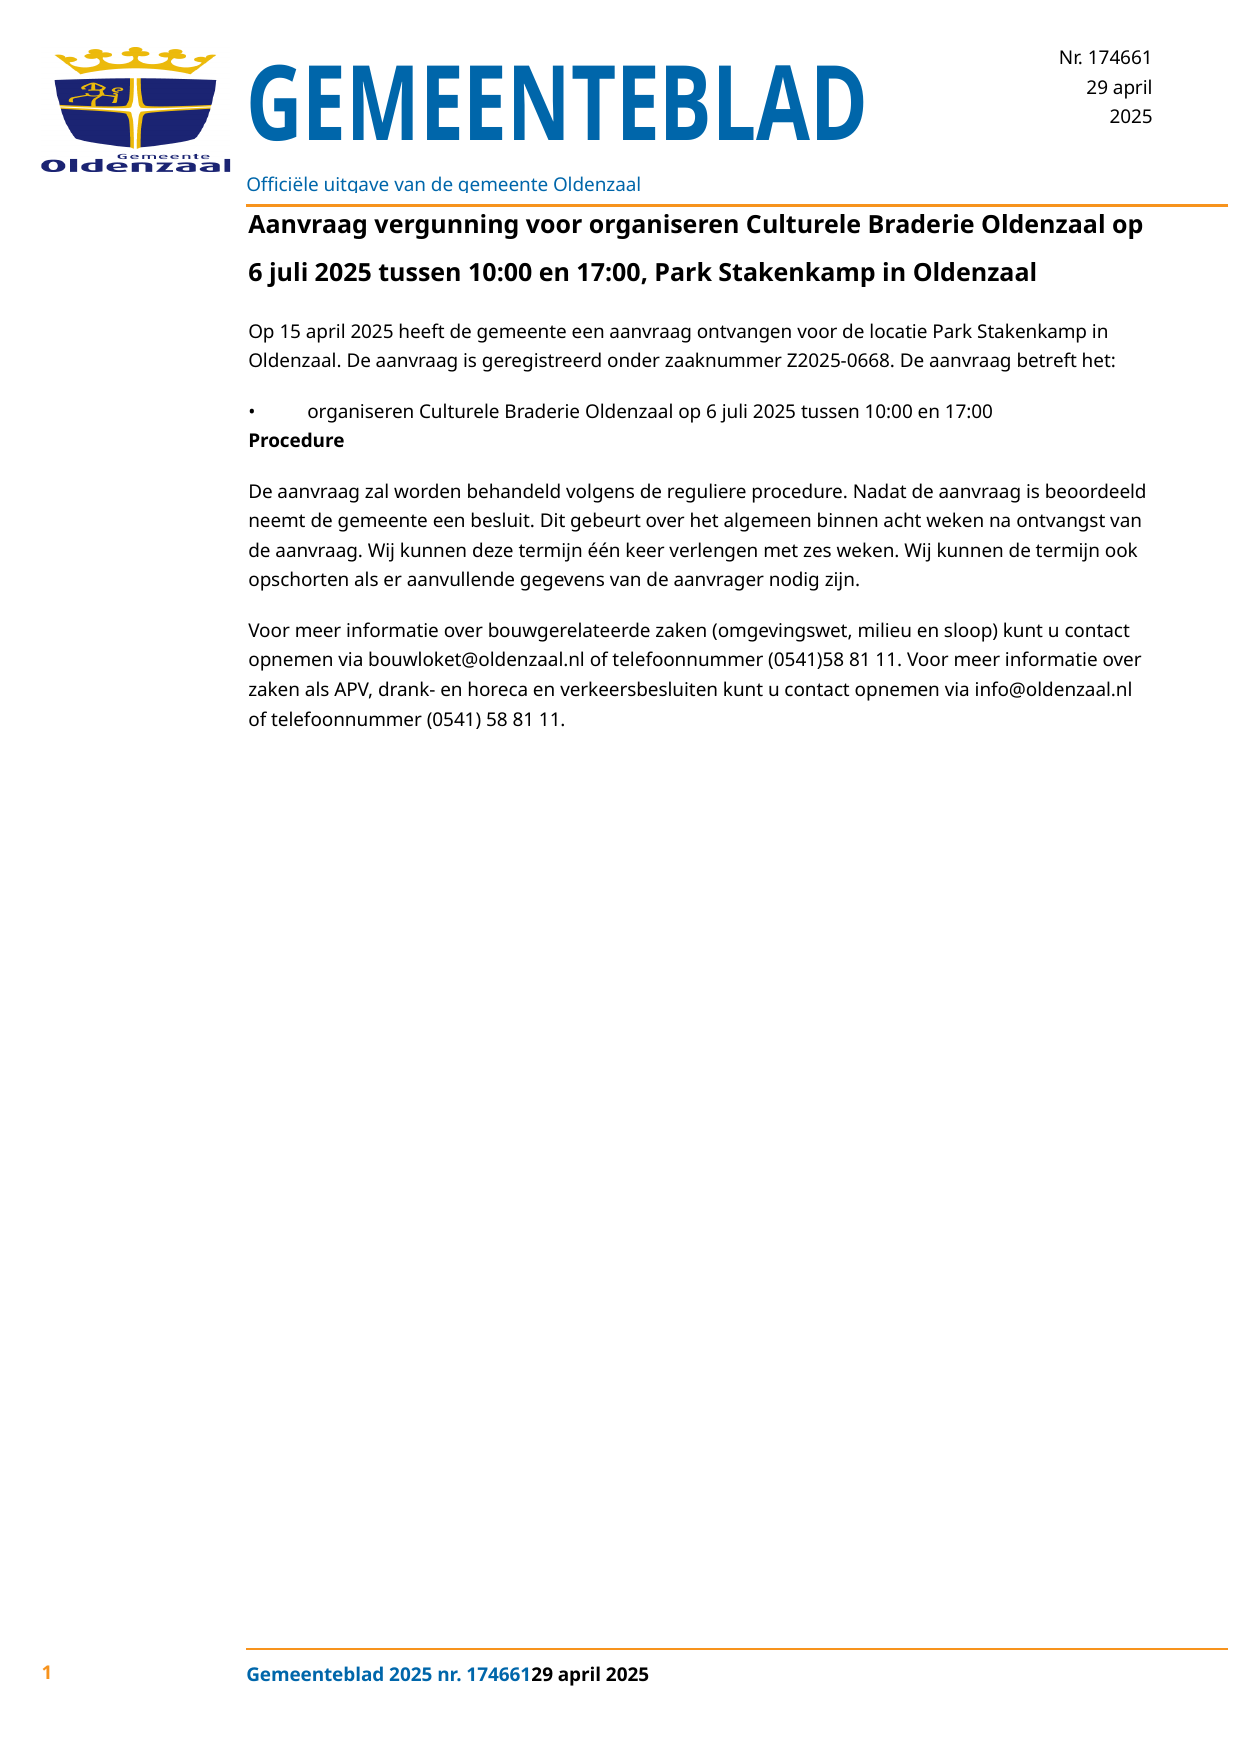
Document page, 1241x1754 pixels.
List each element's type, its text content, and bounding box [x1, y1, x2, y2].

text Aanvraag vergunning voor organiseren Culturele Braderie Oldenzaal op 6 juli 2025 tussen 10:00 en 17:00, Park Stakenkamp in Oldenzaal [248, 207, 1152, 288]
list organiseren Culturele Braderie Oldenzaal op 6 juli 2025 tussen 10:00 en 17:00 [248, 398, 1152, 424]
text Procedure [248, 427, 1152, 453]
text Op 15 april 2025 heeft de gemeente een aanvraag ontvangen voor de locatie Park Stakenkamp in Oldenzaal. De aanvraag is geregistreerd onder zaaknummer Z2025-0668. De aanvraag betreft het: [248, 318, 1152, 373]
text Voor meer informatie over bouwgerelateerde zaken (omgevingswet, milieu en sloop) kunt u contact opnemen via bouwloket@oldenzaal.nl of telefoonnummer (0541)58 81 11. Voor meer informatie over zaken als APV, drank- en horeca en verkeersbesluiten kunt u contact opnemen via info@oldenzaal.nl of telefoonnummer (0541) 58 81 11. [248, 617, 1152, 732]
picture [41, 47, 231, 172]
text De aanvraag zal worden behandeld volgens de reguliere procedure. Nadat de aanvraag is beoordeeld neemt de gemeente een besluit. Dit gebeurt over het algemeen binnen acht weken na ontvangst van de aanvraag. Wij kunnen deze termijn één keer verlengen met zes weken. Wij kunnen de termijn ook opschorten als er aanvullende gegevens van de aanvrager nodig zijn. [248, 478, 1152, 592]
